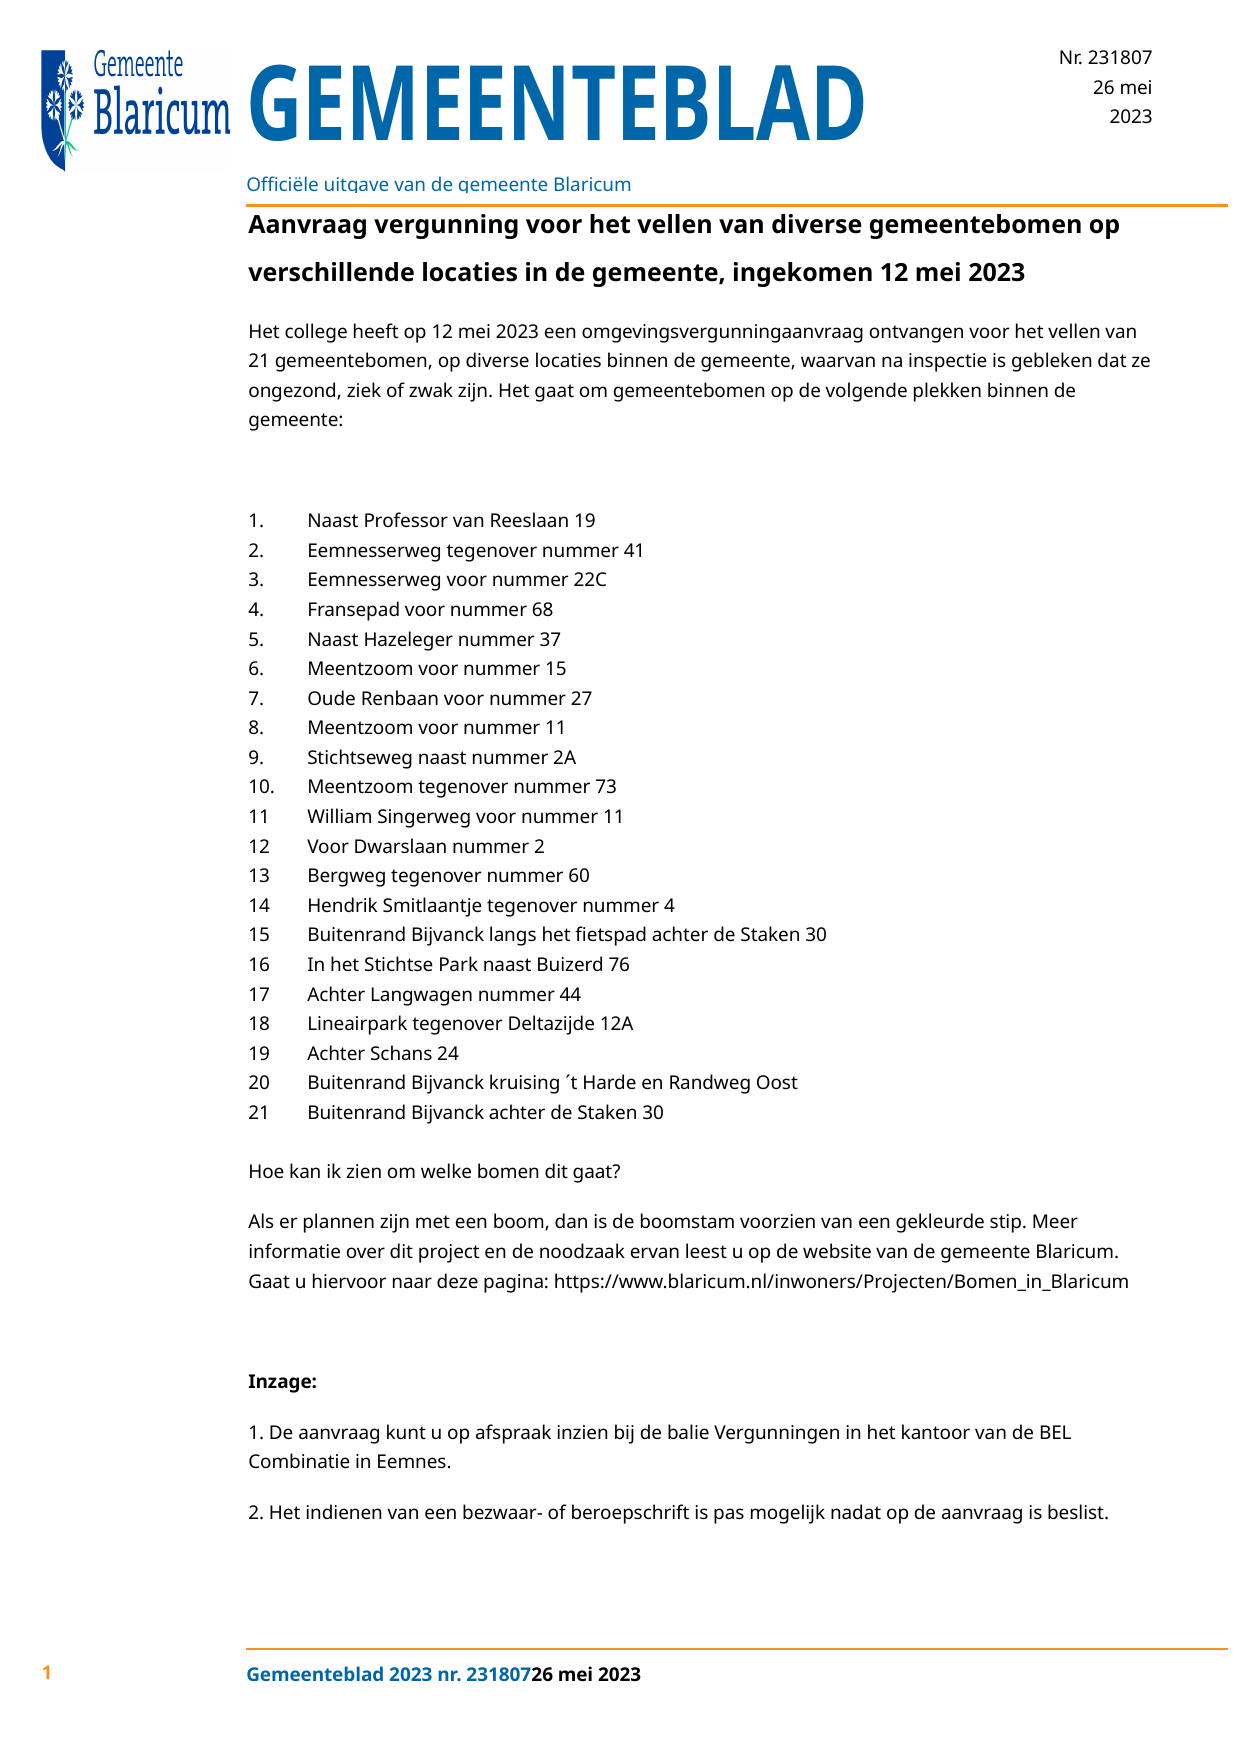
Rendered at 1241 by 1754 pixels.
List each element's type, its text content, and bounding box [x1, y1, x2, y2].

list Voor Dwarslaan nummer 2 [248, 833, 1152, 859]
list Meentzoom voor nummer 15 [248, 655, 1152, 681]
text Het college heeft op 12 mei 2023 een omgevingsvergunningaanvraag ontvangen voor het vellen van 21 gemeentebomen, op diverse locaties binnen de gemeente, waarvan na inspectie is gebleken dat ze ongezond, ziek of zwak zijn. Het gaat om gemeentebomen op de volgende plekken binnen de gemeente: [248, 318, 1152, 432]
list Naast Hazeleger nummer 37 [248, 626, 1152, 652]
text Inzage: [248, 1369, 1152, 1394]
list William Singerweg voor nummer 11 [248, 803, 1152, 829]
picture [41, 47, 231, 172]
list Buitenrand Bijvanck kruising ´t Harde en Randweg Oost [248, 1069, 1152, 1095]
list Naast Professor van Reeslaan 19 [248, 507, 1152, 533]
text 2. Het indienen van een bezwaar- of beroepschrift is pas mogelijk nadat op de aanvraag is beslist. [248, 1499, 1152, 1525]
text Als er plannen zijn met een boom, dan is de boomstam voorzien van een gekleurde stip. Meer informatie over dit project en de noodzaak ervan leest u op de website van de gemeente Blaricum. Gaat u hiervoor naar deze pagina: https://www.blaricum.nl/inwoners/Projecten/Bomen_in_Blaricum [248, 1209, 1152, 1294]
list Bergweg tegenover nummer 60 [248, 862, 1152, 888]
list Hendrik Smitlaantje tegenover nummer 4 [248, 892, 1152, 918]
list Achter Schans 24 [248, 1040, 1152, 1066]
list Eemnesserweg voor nummer 22C [248, 567, 1152, 592]
list Buitenrand Bijvanck achter de Staken 30 [248, 1099, 1152, 1125]
list Achter Langwagen nummer 44 [248, 981, 1152, 1007]
list Meentzoom tegenover nummer 73 [248, 774, 1152, 799]
list Fransepad voor nummer 68 [248, 596, 1152, 622]
list Meentzoom voor nummer 11 [248, 714, 1152, 740]
text 1. De aanvraag kunt u op afspraak inzien bij de balie Vergunningen in het kantoor van de BEL Combinatie in Eemnes. [248, 1419, 1152, 1474]
list Buitenrand Bijvanck langs het fietspad achter de Staken 30 [248, 922, 1152, 947]
list Stichtseweg naast nummer 2A [248, 744, 1152, 770]
list In het Stichtse Park naast Buizerd 76 [248, 951, 1152, 977]
text Hoe kan ik zien om welke bomen dit gaat? [248, 1158, 1152, 1184]
list Lineairpark tegenover Deltazijde 12A [248, 1010, 1152, 1036]
text Aanvraag vergunning voor het vellen van diverse gemeentebomen op verschillende locaties in de gemeente, ingekomen 12 mei 2023 [248, 207, 1152, 288]
list Oude Renbaan voor nummer 27 [248, 685, 1152, 711]
list Eemnesserweg tegenover nummer 41 [248, 537, 1152, 563]
